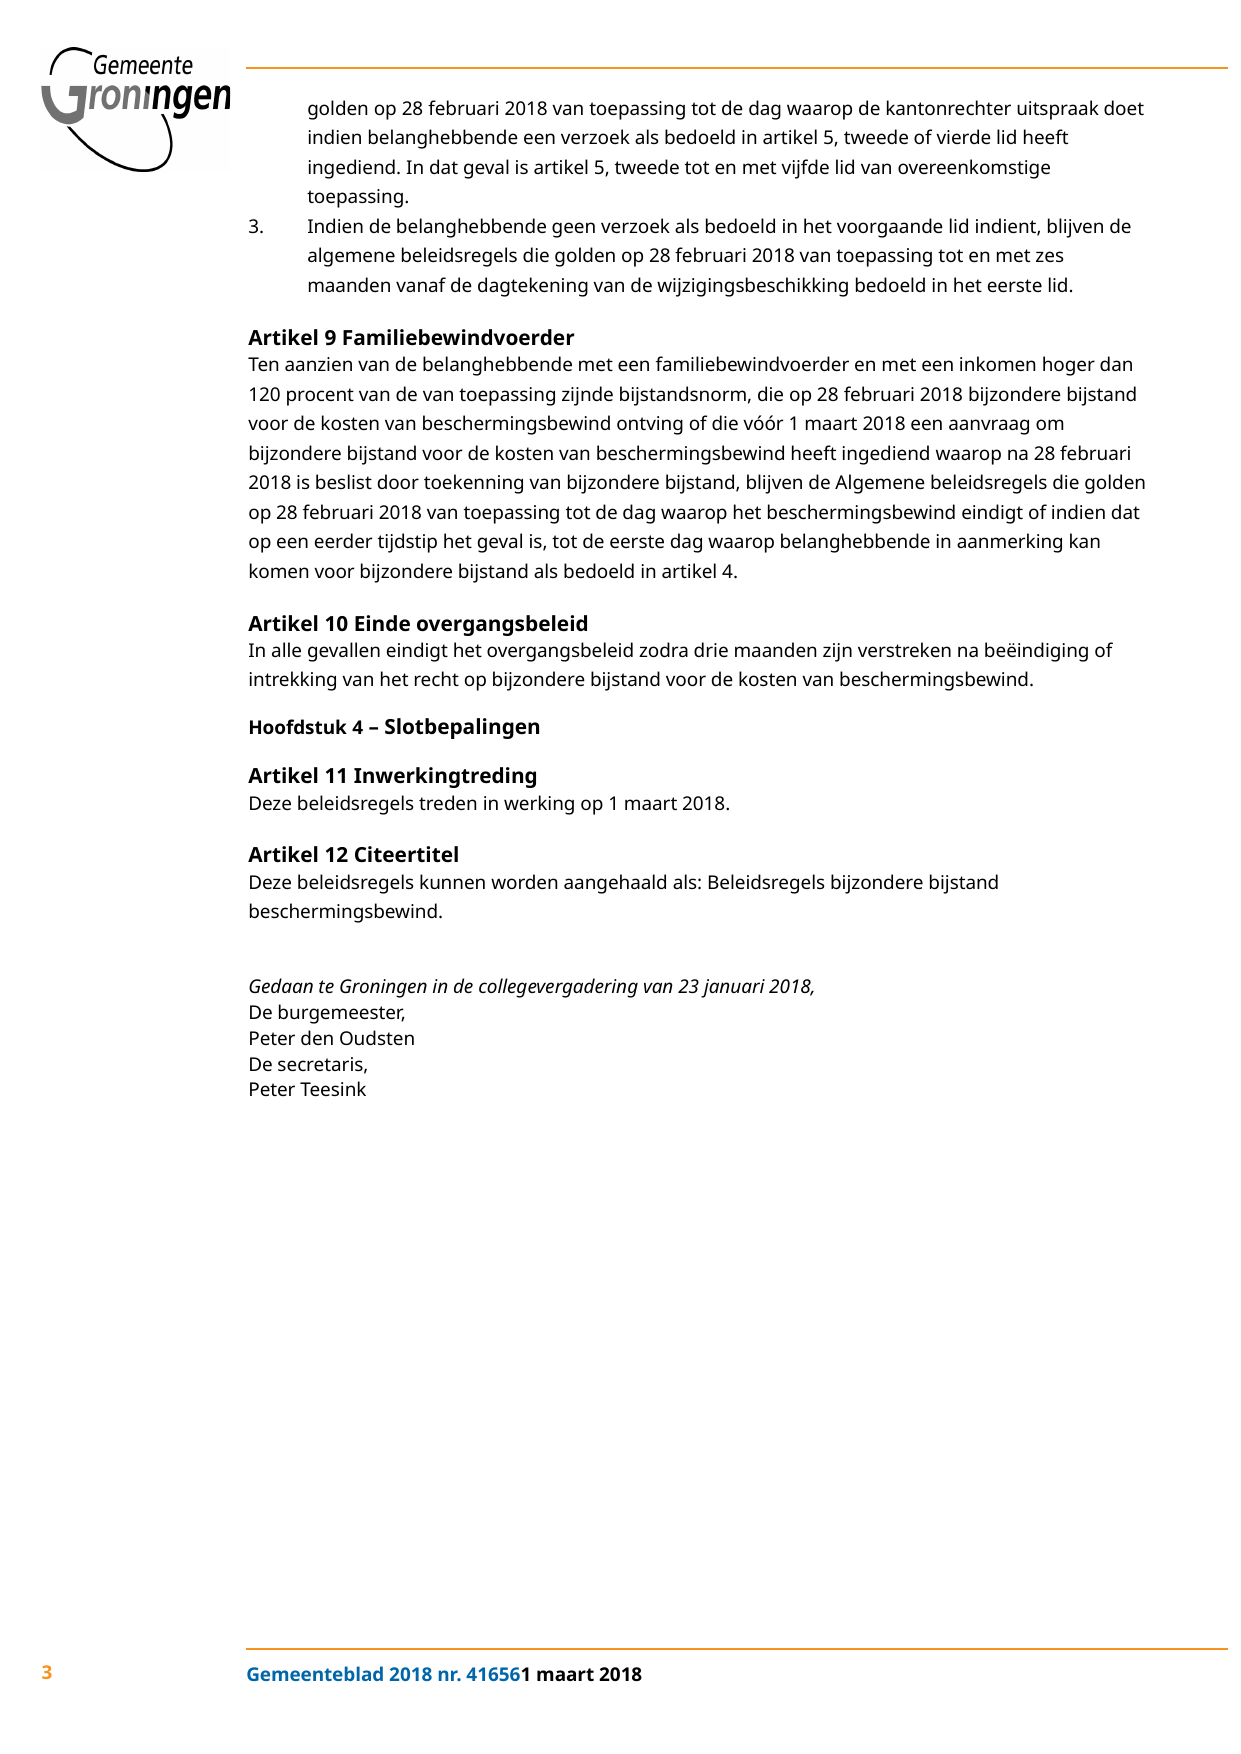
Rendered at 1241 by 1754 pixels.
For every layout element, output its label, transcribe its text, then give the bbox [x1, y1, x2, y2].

list golden op 28 februari 2018 van toepassing tot de dag waarop de kantonrechter uitspraak doet indien belanghebbende een verzoek als bedoeld in artikel 5, tweede of vierde lid heeft ingediend. In dat geval is artikel 5, tweede tot en met vijfde lid van overeenkomstige toepassing. [248, 95, 1152, 209]
text Artikel 11 Inwerkingtreding [248, 762, 1152, 790]
text Ten aanzien van de belanghebbende met een familiebewindvoerder en met een inkomen hoger dan 120 procent van de van toepassing zijnde bijstandsnorm, die op 28 februari 2018 bijzondere bijstand voor de kosten van beschermingsbewind ontving of die vóór 1 maart 2018 een aanvraag om bijzondere bijstand voor de kosten van beschermingsbewind heeft ingediend waarop na 28 februari 2018 is beslist door toekenning van bijzondere bijstand, blijven de Algemene beleidsregels die golden op 28 februari 2018 van toepassing tot de dag waarop het beschermingsbewind eindigt of indien dat op een eerder tijdstip het geval is, tot de eerste dag waarop belanghebbende in aanmerking kan komen voor bijzondere bijstand als bedoeld in artikel 4. [248, 351, 1152, 584]
text Peter den Oudsten [248, 1025, 1152, 1051]
text Hoofdstuk 4 – Slotbepalingen [248, 712, 1152, 741]
text In alle gevallen eindigt het overgangsbeleid zodra drie maanden zijn verstreken na beëindiging of intrekking van het recht op bijzondere bijstand voor de kosten van beschermingsbewind. [248, 637, 1152, 692]
text Gedaan te Groningen in de collegevergadering van 23 januari 2018, [248, 974, 1152, 999]
text Artikel 9 Familiebewindvoerder [248, 323, 1152, 351]
list Indien de belanghebbende geen verzoek als bedoeld in het voorgaande lid indient, blijven de algemene beleidsregels die golden op 28 februari 2018 van toepassing tot en met zes maanden vanaf de dagtekening van de wijzigingsbeschikking bedoeld in het eerste lid. [248, 213, 1152, 298]
text Peter Teesink [248, 1077, 1152, 1102]
text De burgemeester, [248, 999, 1152, 1025]
text Artikel 10 Einde overgangsbeleid [248, 609, 1152, 637]
text Artikel 12 Citeertitel [248, 840, 1152, 869]
text De secretaris, [248, 1051, 1152, 1077]
picture [41, 47, 231, 172]
text Deze beleidsregels treden in werking op 1 maart 2018. [248, 790, 1152, 816]
text Deze beleidsregels kunnen worden aangehaald als: Beleidsregels bijzondere bijstand beschermingsbewind. [248, 869, 1152, 924]
